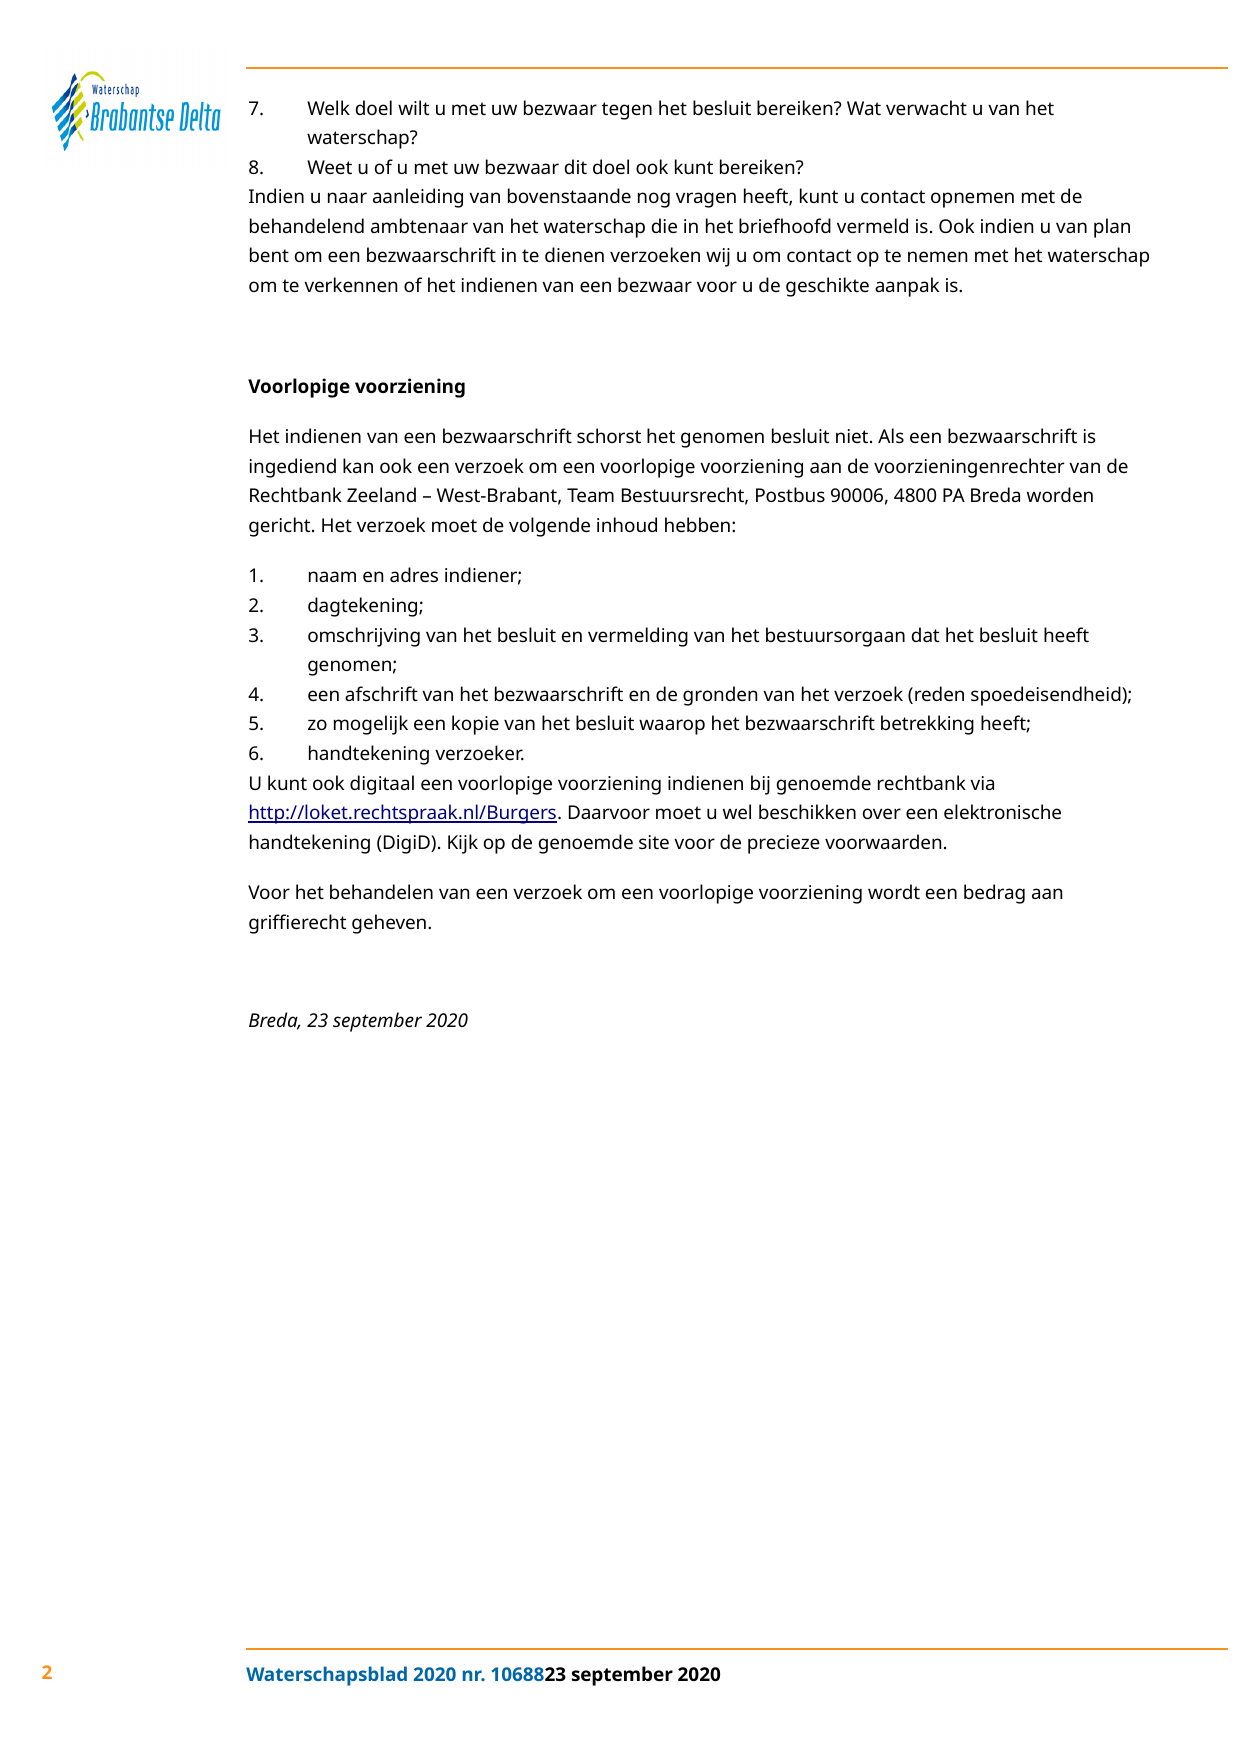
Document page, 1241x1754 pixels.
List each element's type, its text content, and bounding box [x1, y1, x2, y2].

list Weet u of u met uw bezwaar dit doel ook kunt bereiken? [248, 154, 1152, 180]
picture [41, 47, 231, 172]
text Indien u naar aanleiding van bovenstaande nog vragen heeft, kunt u contact opnemen met de behandelend ambtenaar van het waterschap die in het briefhoofd vermeld is. Ook indien u van plan bent om een bezwaarschrift in te dienen verzoeken wij u om contact op te nemen met het waterschap om te verkennen of het indienen van een bezwaar voor u de geschikte aanpak is. [248, 183, 1152, 298]
text Het indienen van een bezwaarschrift schorst het genomen besluit niet. Als een bezwaarschrift is ingediend kan ook een verzoek om een voorlopige voorziening aan de voorzieningenrechter van de Rechtbank Zeeland – West-Brabant, Team Bestuursrecht, Postbus 90006, 4800 PA Breda worden gericht. Het verzoek moet de volgende inhoud hebben: [248, 423, 1152, 538]
list zo mogelijk een kopie van het besluit waarop het bezwaarschrift betrekking heeft; [248, 711, 1152, 736]
text U kunt ook digitaal een voorlopige voorziening indienen bij genoemde rechtbank via http://loket.rechtspraak.nl/Burgers. Daarvoor moet u wel beschikken over een elektronische handtekening (DigiD). Kijk op de genoemde site voor de precieze voorwaarden. [248, 770, 1152, 855]
list naam en adres indiener; [248, 563, 1152, 588]
list een afschrift van het bezwaarschrift en de gronden van het verzoek (reden spoedeisendheid); [248, 681, 1152, 707]
text Voorlopige voorziening [248, 373, 1152, 399]
text Voor het behandelen van een verzoek om een voorlopige voorziening wordt een bedrag aan griffierecht geheven. [248, 879, 1152, 935]
list handtekening verzoeker. [248, 740, 1152, 766]
list Welk doel wilt u met uw bezwaar tegen het besluit bereiken? Wat verwacht u van het waterschap? [248, 95, 1152, 150]
list dagtekening; [248, 592, 1152, 618]
list omschrijving van het besluit en vermelding van het bestuursorgaan dat het besluit heeft genomen; [248, 622, 1152, 677]
text Breda, 23 september 2020 [248, 1007, 1152, 1033]
